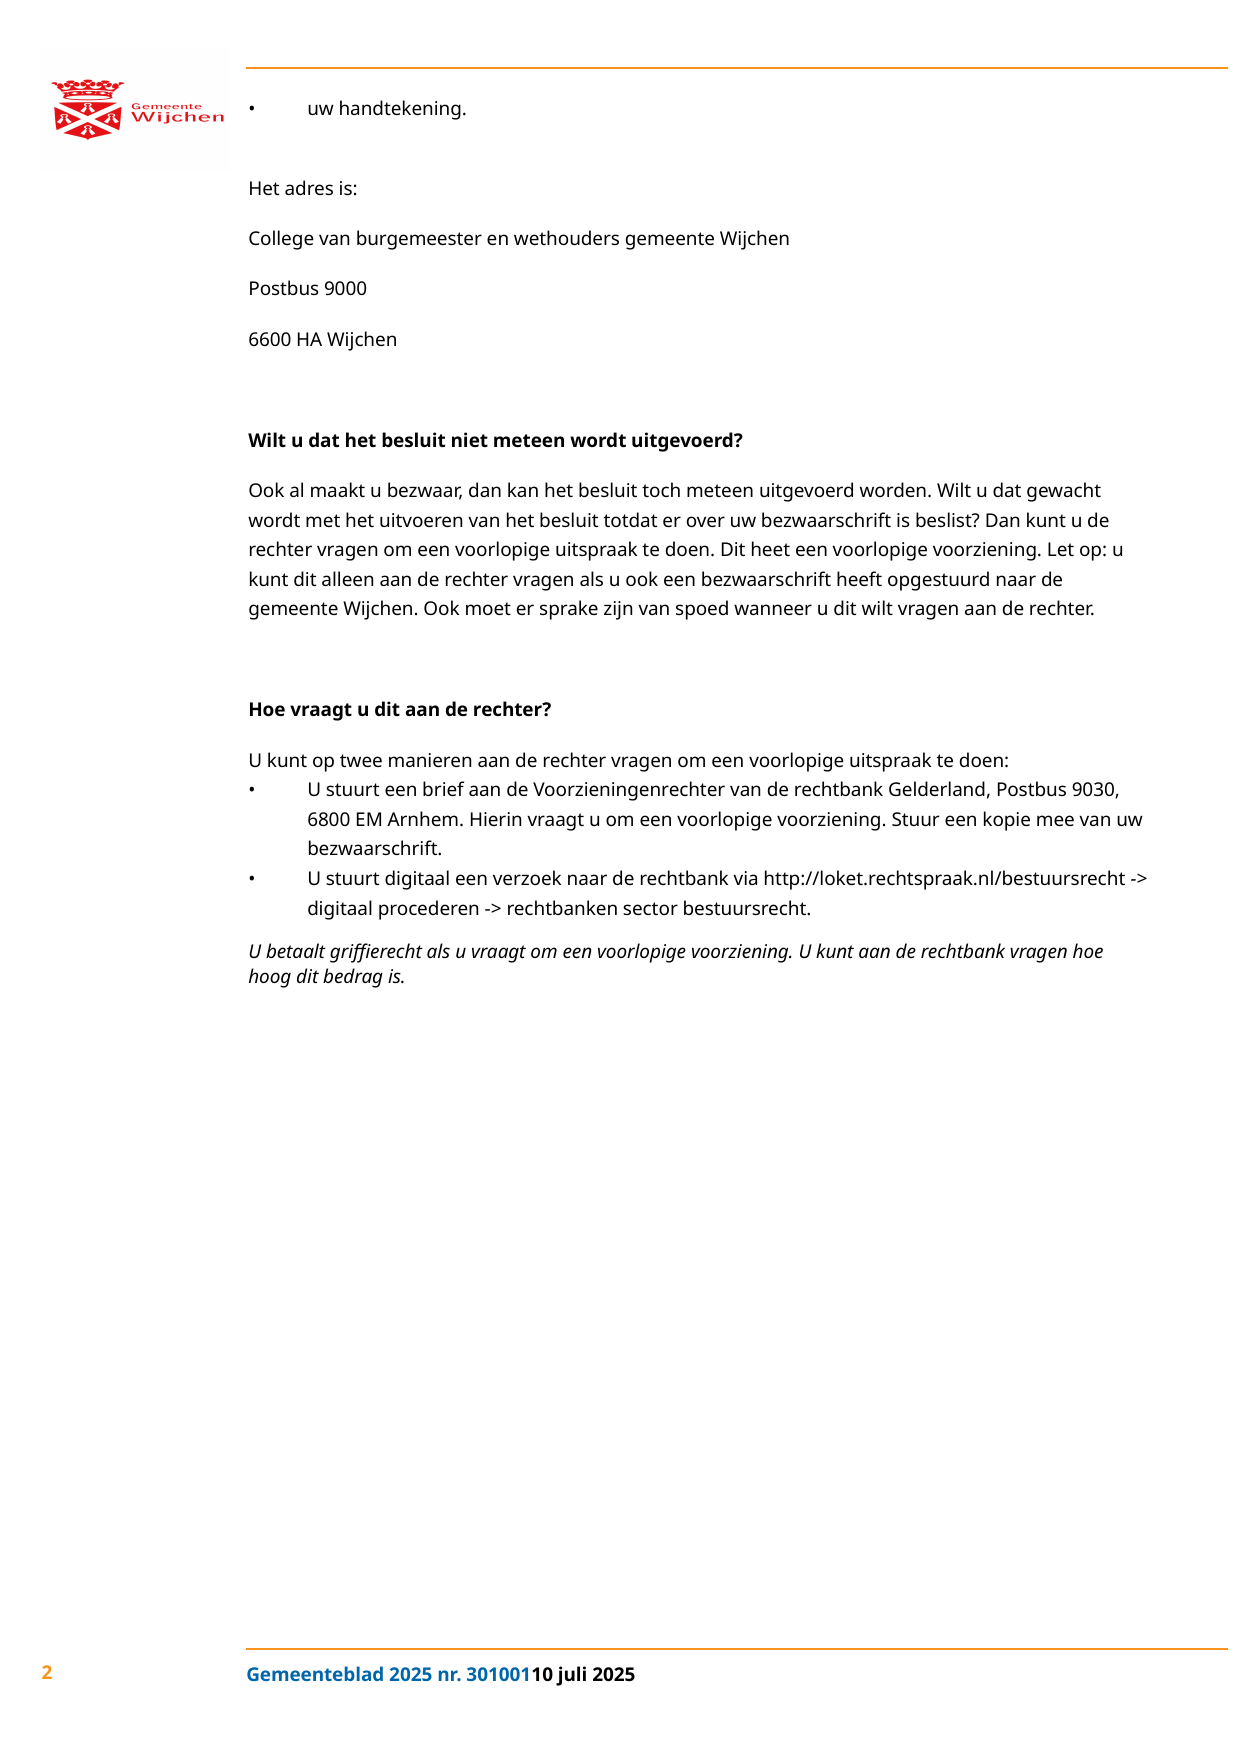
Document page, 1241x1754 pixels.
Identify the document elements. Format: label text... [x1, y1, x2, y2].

text Het adres is: [248, 175, 1152, 201]
text U kunt op twee manieren aan de rechter vragen om een voorlopige uitspraak te doen: [248, 747, 1152, 773]
text College van burgemeester en wethouders gemeente Wijchen [248, 225, 1152, 251]
text 6600 HA Wijchen [248, 326, 1152, 352]
text Ook al maakt u bezwaar, dan kan het besluit toch meteen uitgevoerd worden. Wilt u dat gewacht wordt met het uitvoeren van het besluit totdat er over uw bezwaarschrift is beslist? Dan kunt u de rechter vragen om een voorlopige uitspraak te doen. Dit heet een voorlopige voorziening. Let op: u kunt dit alleen aan de rechter vragen als u ook een bezwaarschrift heeft opgestuurd naar de gemeente Wijchen. Ook moet er sprake zijn van spoed wanneer u dit wilt vragen aan de rechter. [248, 477, 1152, 621]
picture [41, 47, 231, 172]
list uw handtekening. [248, 95, 1152, 121]
list U stuurt digitaal een verzoek naar de rechtbank via http://loket.rechtspraak.nl/bestuursrecht -> digitaal procederen -> rechtbanken sector bestuursrecht. [248, 865, 1152, 921]
text Wilt u dat het besluit niet meteen wordt uitgevoerd? [248, 427, 1152, 453]
text Hoe vraagt u dit aan de rechter? [248, 696, 1152, 722]
text U betaalt griffierecht als u vraagt om een voorlopige voorziening. U kunt aan de rechtbank vragen hoe hoog dit bedrag is. [248, 938, 1152, 989]
text Postbus 9000 [248, 276, 1152, 301]
list U stuurt een brief aan de Voorzieningenrechter van de rechtbank Gelderland, Postbus 9030, 6800 EM Arnhem. Hierin vraagt u om een voorlopige voorziening. Stuur een kopie mee van uw bezwaarschrift. [248, 776, 1152, 861]
